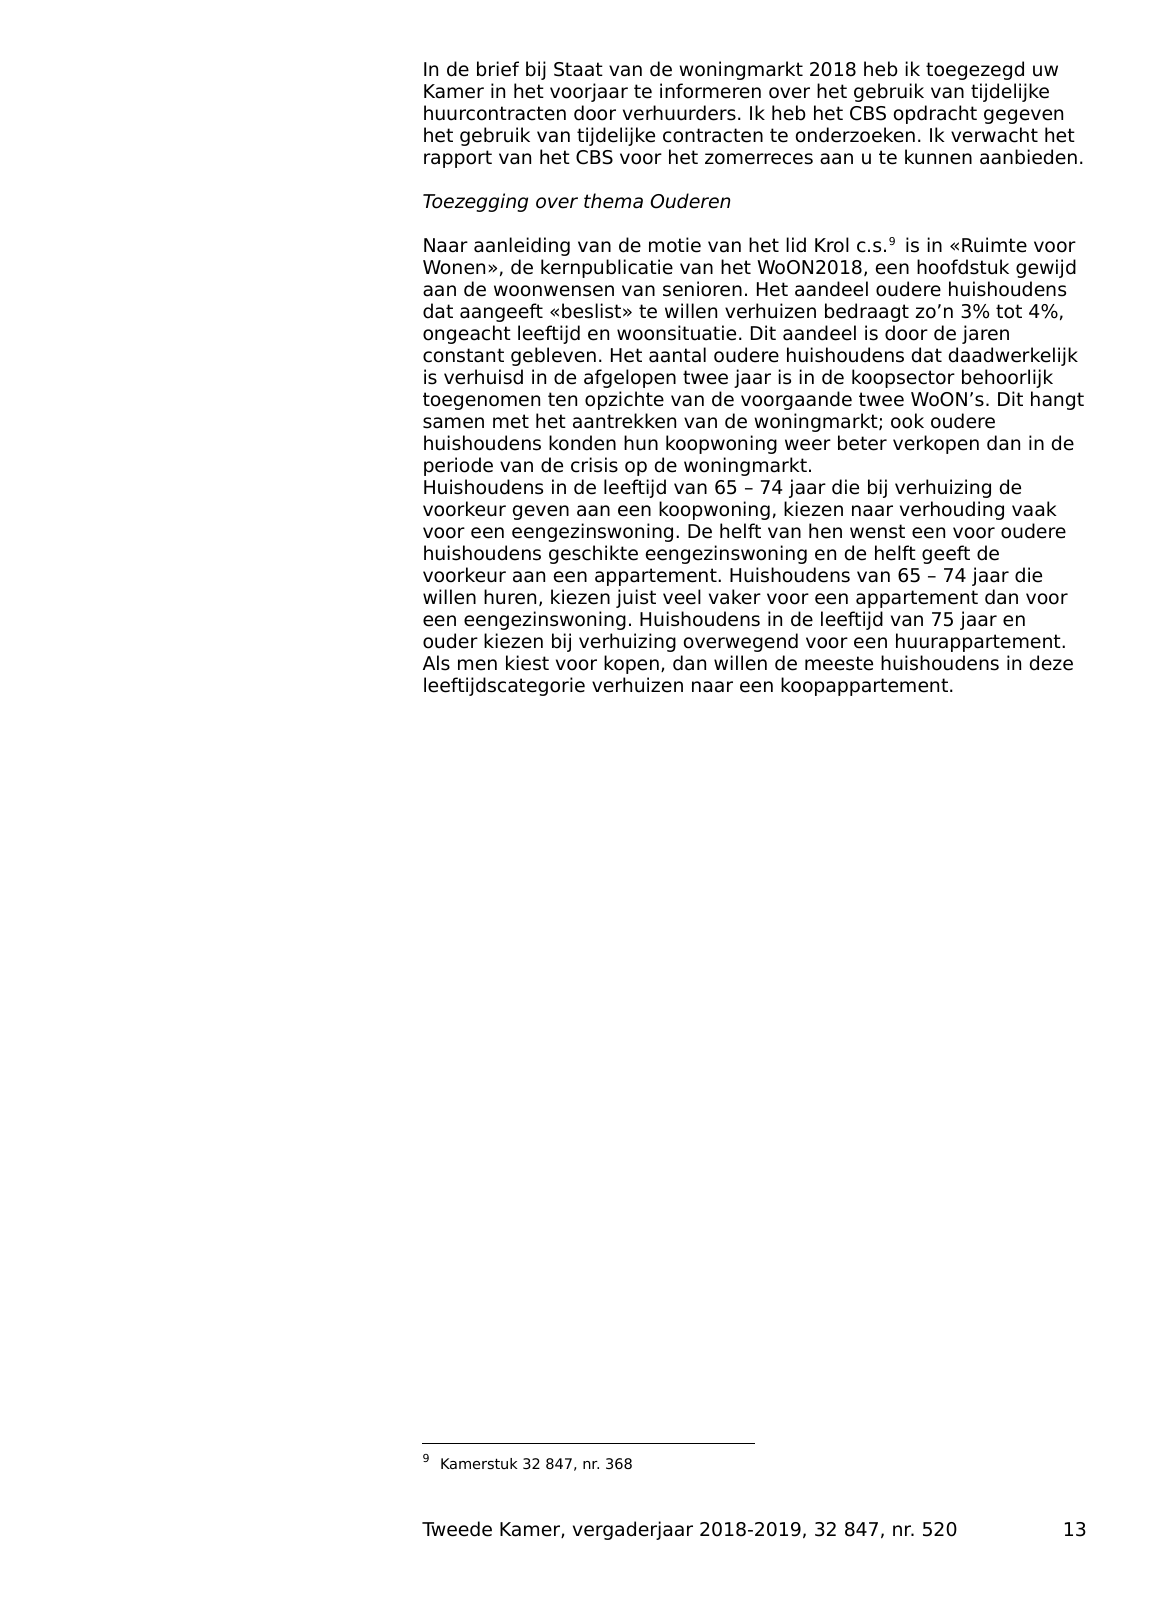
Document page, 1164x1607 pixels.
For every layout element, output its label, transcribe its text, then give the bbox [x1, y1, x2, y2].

text Huishoudens in de leeftijd van 65 – 74 jaar die bij verhuizing de voorkeur geven aan een koopwoning, kiezen naar verhouding vaak voor een eengezinswoning. De helft van hen wenst een voor oudere huishoudens geschikte eengezinswoning en de helft geeft de voorkeur aan een appartement. Huishoudens van 65 – 74 jaar die willen huren, kiezen juist veel vaker voor een appartement dan voor een eengezinswoning. Huishoudens in de leeftijd van 75 jaar en ouder kiezen bij verhuizing overwegend voor een huurappartement. Als men kiest voor kopen, dan willen de meeste huishoudens in deze leeftijdscategorie verhuizen naar een koopappartement. [422, 477, 1087, 697]
text Kamerstuk 32 847, nr. 368 [422, 1452, 1087, 1474]
subtitle Toezegging over thema Ouderen [422, 191, 1087, 213]
text Naar aanleiding van de motie van het lid Krol c.s. is in «Ruimte voor Wonen», de kernpublicatie van het WoON2018, een hoofdstuk gewijd aan de woonwensen van senioren. Het aandeel oudere huishoudens dat aangeeft «beslist» te willen verhuizen bedraagt zo’n 3% tot 4%, ongeacht leeftijd en woonsituatie. Dit aandeel is door de jaren constant gebleven. Het aantal oudere huishoudens dat daadwerkelijk is verhuisd in de afgelopen twee jaar is in de koopsector behoorlijk toegenomen ten opzichte van de voorgaande twee WoON’s. Dit hangt samen met het aantrekken van de woningmarkt; ook oudere huishoudens konden hun koopwoning weer beter verkopen dan in de periode van de crisis op de woningmarkt. [422, 235, 1087, 477]
text In de brief bij Staat van de woningmarkt 2018 heb ik toegezegd uw Kamer in het voorjaar te informeren over het gebruik van tijdelijke huurcontracten door verhuurders. Ik heb het CBS opdracht gegeven het gebruik van tijdelijke contracten te onderzoeken. Ik verwacht het rapport van het CBS voor het zomerreces aan u te kunnen aanbieden. [422, 59, 1087, 169]
